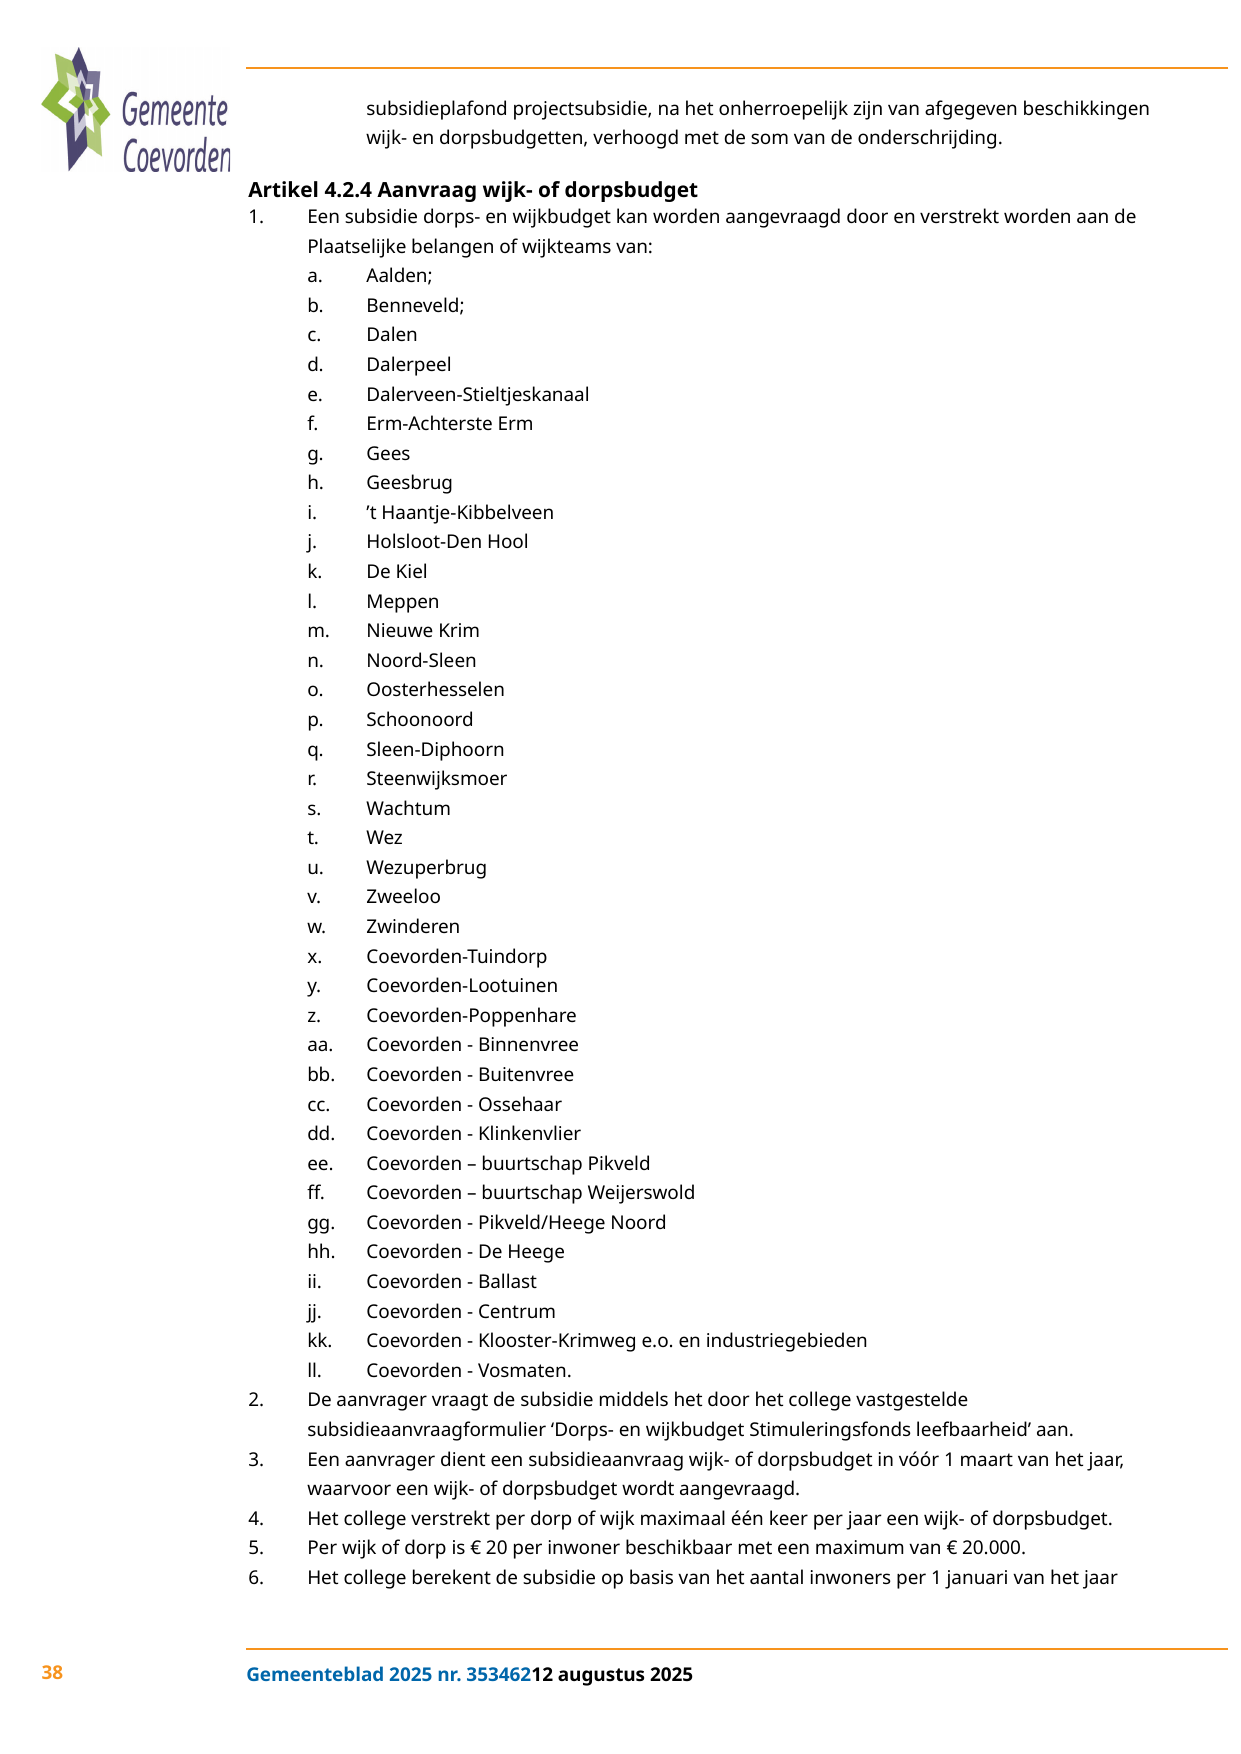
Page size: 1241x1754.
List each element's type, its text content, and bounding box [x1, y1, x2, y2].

list Coevorden – buurtschap Weijerswold [307, 1179, 1152, 1205]
list Nieuwe Krim [307, 617, 1152, 643]
list Zwinderen [307, 913, 1152, 939]
list Coevorden-Poppenhare [307, 1002, 1152, 1028]
list Coevorden - Vosmaten. [307, 1357, 1152, 1383]
list Coevorden - De Heege [307, 1239, 1152, 1264]
list Benneveld; [307, 292, 1152, 318]
list Coevorden-Tuindorp [307, 943, 1152, 968]
list Holsloot-Den Hool [307, 529, 1152, 554]
list subsidieplafond projectsubsidie, na het onherroepelijk zijn van afgegeven beschikkingen wijk- en dorpsbudgetten, verhoogd met de som van de onderschrijding. [307, 95, 1152, 150]
list Coevorden - Ossehaar [307, 1091, 1152, 1116]
list Coevorden – buurtschap Pikveld [307, 1150, 1152, 1176]
list Erm-Achterste Erm [307, 410, 1152, 436]
list Coevorden - Binnenvree [307, 1032, 1152, 1057]
list Een aanvrager dient een subsidieaanvraag wijk- of dorpsbudget in vóór 1 maart van het jaar, waarvoor een wijk- of dorpsbudget wordt aangevraagd. [248, 1446, 1152, 1501]
list Het college verstrekt per dorp of wijk maximaal één keer per jaar een wijk- of dorpsbudget. [248, 1505, 1152, 1531]
list Gees [307, 440, 1152, 466]
list Steenwijksmoer [307, 765, 1152, 791]
list Wezuperbrug [307, 854, 1152, 880]
list Een subsidie dorps- en wijkbudget kan worden aangevraagd door en verstrekt worden aan de Plaatselijke belangen of wijkteams van: [248, 203, 1152, 258]
list Dalen [307, 322, 1152, 347]
list ’t Haantje-Kibbelveen [307, 499, 1152, 525]
text Artikel 4.2.4 Aanvraag wijk- of dorpsbudget [248, 175, 1152, 203]
list Coevorden - Buitenvree [307, 1061, 1152, 1087]
list De aanvrager vraagt de subsidie middels het door het college vastgestelde subsidieaanvraagformulier ‘Dorps- en wijkbudget Stimuleringsfonds leefbaarheid’ aan. [248, 1387, 1152, 1442]
list Schoonoord [307, 706, 1152, 732]
list Coevorden - Centrum [307, 1298, 1152, 1323]
list Coevorden - Klooster-Krimweg e.o. en industriegebieden [307, 1327, 1152, 1353]
list Coevorden - Ballast [307, 1268, 1152, 1294]
list Oosterhesselen [307, 677, 1152, 702]
list Aalden; [307, 262, 1152, 288]
list De Kiel [307, 558, 1152, 584]
list Wez [307, 824, 1152, 850]
list Wachtum [307, 795, 1152, 821]
list Per wijk of dorp is € 20 per inwoner beschikbaar met een maximum van € 20.000. [248, 1534, 1152, 1560]
list Noord-Sleen [307, 647, 1152, 673]
list Het college berekent de subsidie op basis van het aantal inwoners per 1 januari van het jaar [248, 1564, 1152, 1590]
list Meppen [307, 588, 1152, 613]
picture [41, 47, 231, 172]
list Coevorden - Klinkenvlier [307, 1120, 1152, 1146]
list Coevorden-Lootuinen [307, 972, 1152, 998]
list Zweeloo [307, 884, 1152, 909]
list Sleen-Diphoorn [307, 736, 1152, 761]
list Dalerveen-Stieltjeskanaal [307, 381, 1152, 406]
list Dalerpeel [307, 351, 1152, 377]
list Geesbrug [307, 469, 1152, 495]
list Coevorden - Pikveld/Heege Noord [307, 1209, 1152, 1235]
